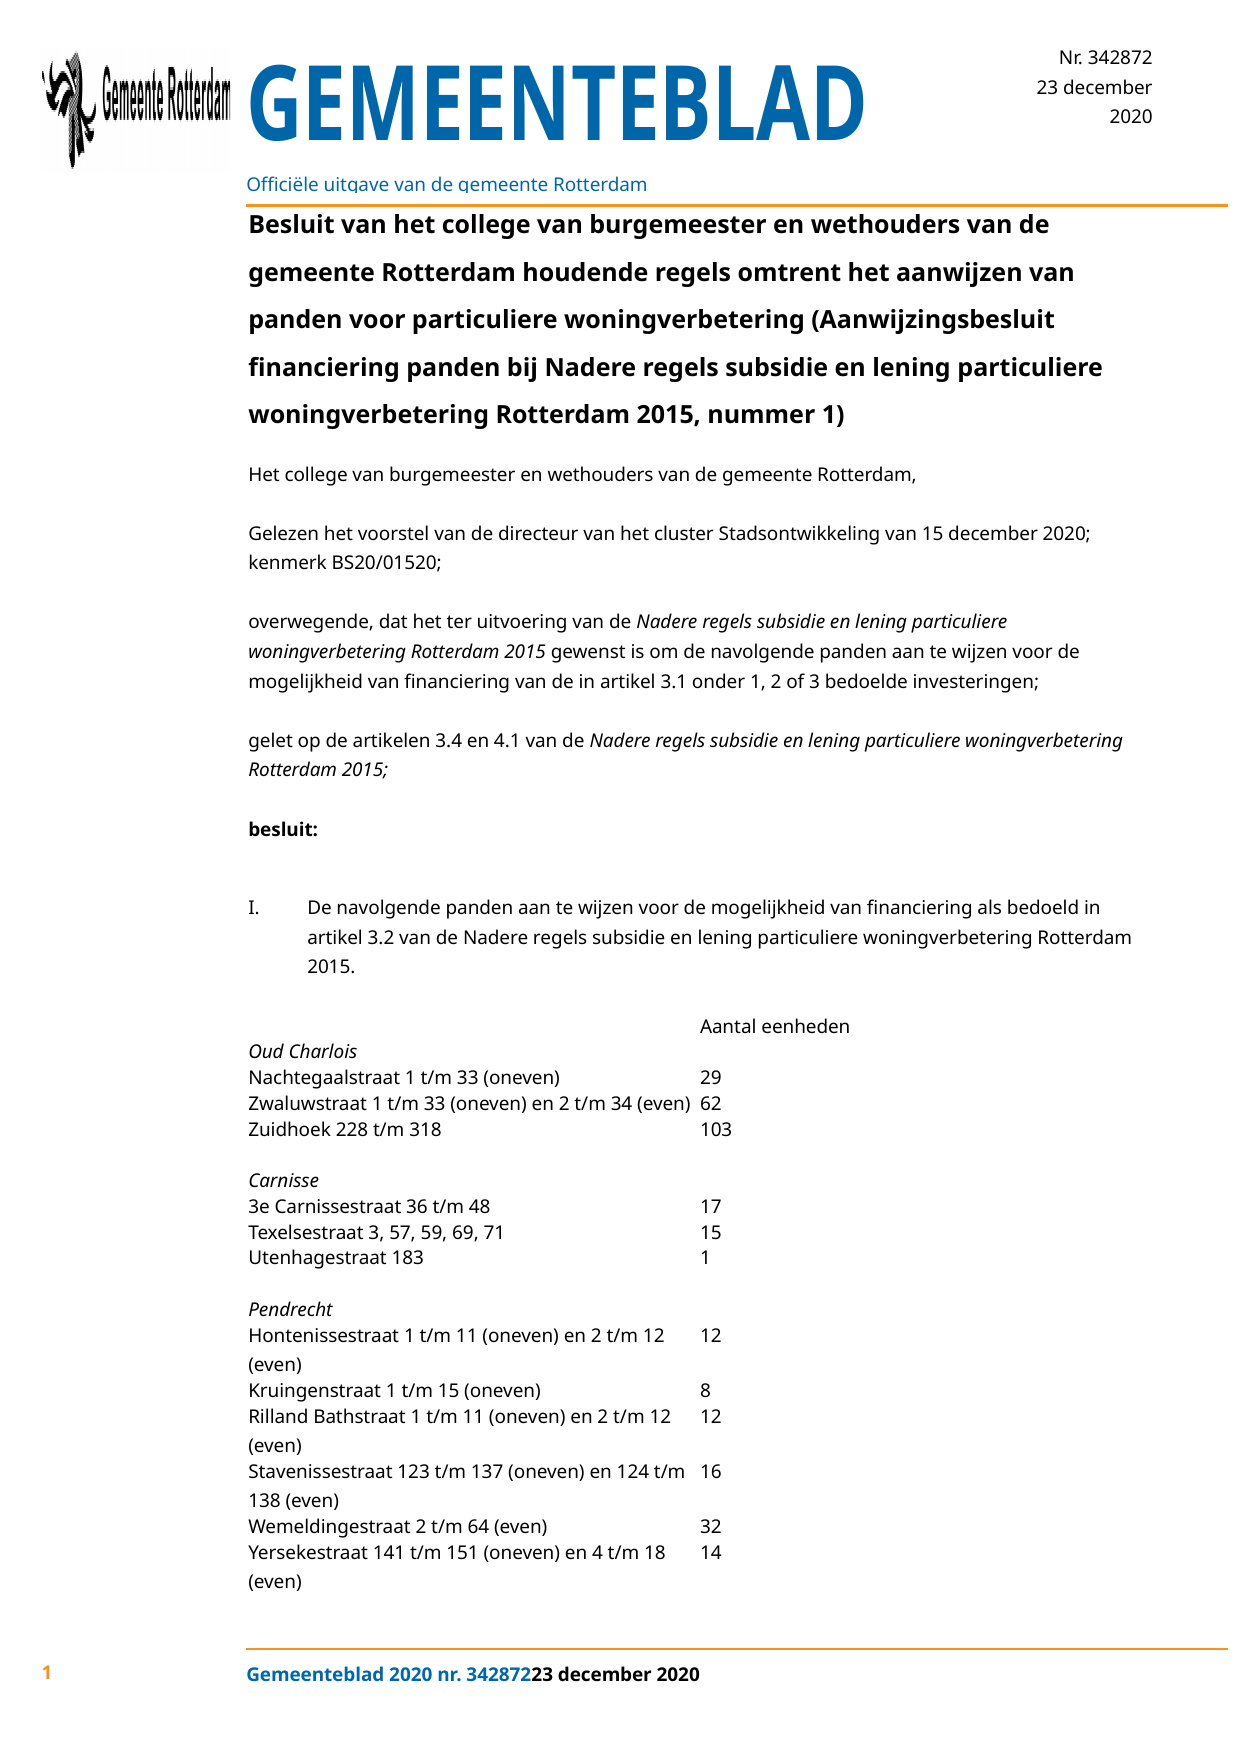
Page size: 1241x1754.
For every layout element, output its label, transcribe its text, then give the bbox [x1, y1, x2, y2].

text overwegende, dat het ter uitvoering van de Nadere regels subsidie en lening particuliere woningverbetering Rotterdam 2015 gewenst is om de navolgende panden aan te wijzen voor de mogelijkheid van financiering van de in artikel 3.1 onder 1, 2 of 3 bedoelde investeringen; [248, 609, 1152, 693]
table_cell Wemeldingestraat 2 t/m 64 (even) [248, 1514, 700, 1539]
table_cell [700, 1039, 1152, 1064]
table_cell 1 [700, 1245, 1152, 1270]
table_cell 15 [700, 1219, 1152, 1244]
table_cell Yersekestraat 141 t/m 151 (oneven) en 4 t/m 18 (even) [248, 1539, 700, 1594]
table_cell Utenhagestraat 183 [248, 1245, 700, 1270]
table_cell 12 [700, 1403, 1152, 1458]
table_cell Zwaluwstraat 1 t/m 33 (oneven) en 2 t/m 34 (even) [248, 1090, 700, 1116]
table_cell 14 [700, 1539, 1152, 1594]
table_cell Pendrecht [248, 1296, 700, 1322]
table_cell Kruingenstraat 1 t/m 15 (oneven) [248, 1377, 700, 1403]
table_cell 16 [700, 1458, 1152, 1513]
table_cell 8 [700, 1377, 1152, 1403]
table_cell Hontenissestraat 1 t/m 11 (oneven) en 2 t/m 12 (even) [248, 1322, 700, 1377]
table_cell 103 [700, 1116, 1152, 1142]
table_cell Carnisse [248, 1168, 700, 1193]
table_header [248, 1013, 700, 1039]
text besluit: [248, 816, 1152, 841]
table_cell 29 [700, 1065, 1152, 1090]
table_cell Rilland Bathstraat 1 t/m 11 (oneven) en 2 t/m 12 (even) [248, 1403, 700, 1458]
table_cell [700, 1142, 1152, 1167]
table_cell [700, 1296, 1152, 1322]
picture [41, 47, 231, 172]
list De navolgende panden aan te wijzen voor de mogelijkheid van financiering als bedoeld in artikel 3.2 van de Nadere regels subsidie en lening particuliere woningverbetering Rotterdam 2015. [248, 894, 1152, 979]
table_cell Texelsestraat 3, 57, 59, 69, 71 [248, 1219, 700, 1244]
table_cell 12 [700, 1322, 1152, 1377]
table_cell Zuidhoek 228 t/m 318 [248, 1116, 700, 1142]
text Besluit van het college van burgemeester en wethouders van de gemeente Rotterdam houdende regels omtrent het aanwijzen van panden voor particuliere woningverbetering (Aanwijzingsbesluit financiering panden bij Nadere regels subsidie en lening particuliere woningverbetering Rotterdam 2015, nummer 1) [248, 207, 1152, 431]
table_cell 32 [700, 1514, 1152, 1539]
table_cell [248, 1142, 700, 1167]
text Het college van burgemeester en wethouders van de gemeente Rotterdam, [248, 461, 1152, 486]
table_cell [700, 1168, 1152, 1193]
table_cell [248, 1270, 700, 1296]
table_cell 17 [700, 1193, 1152, 1219]
table_cell 3e Carnissestraat 36 t/m 48 [248, 1193, 700, 1219]
table_cell Stavenissestraat 123 t/m 137 (oneven) en 124 t/m 138 (even) [248, 1458, 700, 1513]
table_cell 62 [700, 1090, 1152, 1116]
table_cell Nachtegaalstraat 1 t/m 33 (oneven) [248, 1065, 700, 1090]
text gelet op de artikelen 3.4 en 4.1 van de Nadere regels subsidie en lening particuliere woningverbetering Rotterdam 2015; [248, 727, 1152, 782]
table_cell Oud Charlois [248, 1039, 700, 1064]
text Gelezen het voorstel van de directeur van het cluster Stadsontwikkeling van 15 december 2020; kenmerk BS20/01520; [248, 520, 1152, 575]
table_header Aantal eenheden [700, 1013, 1152, 1039]
table_cell [700, 1270, 1152, 1296]
